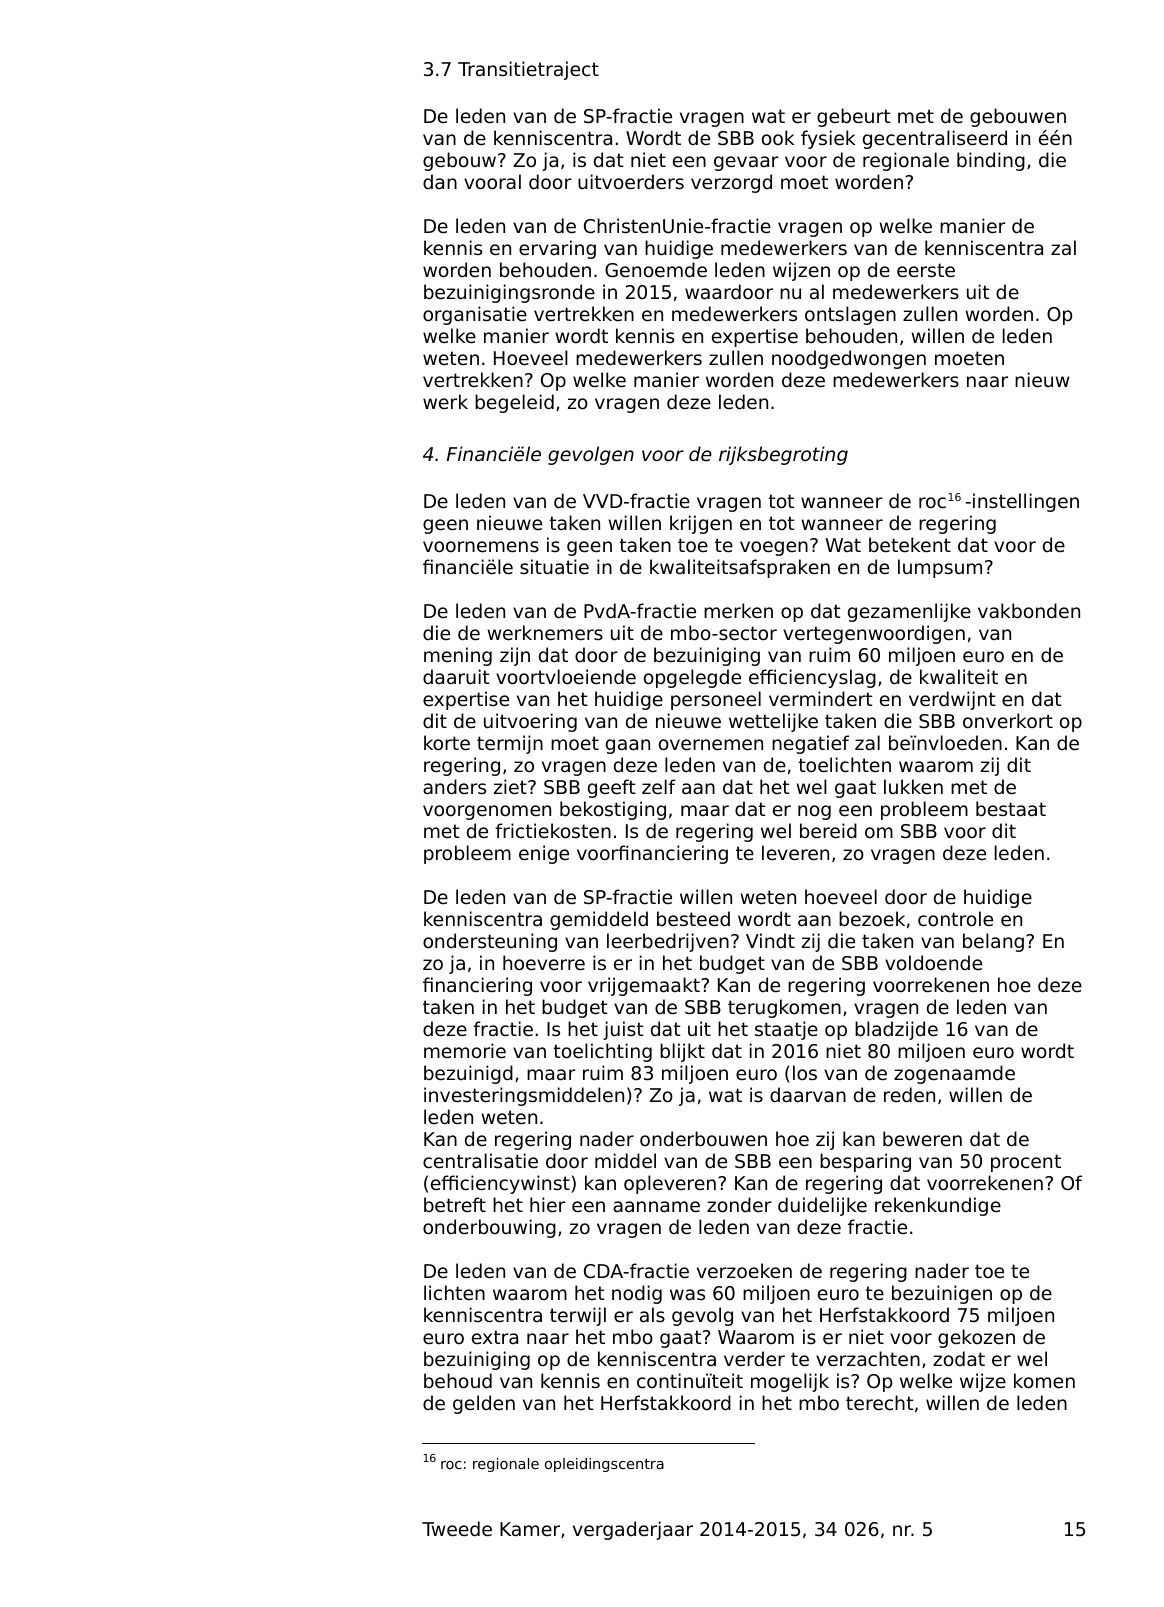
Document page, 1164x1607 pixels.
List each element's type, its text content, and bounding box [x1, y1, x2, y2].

text De leden van de CDA-fractie verzoeken de regering nader toe te lichten waarom het nodig was 60 miljoen euro te bezuinigen op de kenniscentra terwijl er als gevolg van het Herfstakkoord 75 miljoen euro extra naar het mbo gaat? Waarom is er niet voor gekozen de bezuiniging op de kenniscentra verder te verzachten, zodat er wel behoud van kennis en continuïteit mogelijk is? Op welke wijze komen de gelden van het Herfstakkoord in het mbo terecht, willen de leden [422, 1261, 1087, 1415]
text roc: regionale opleidingscentra [422, 1452, 1087, 1474]
subtitle 3.7 Transitietraject [422, 59, 1087, 81]
text De leden van de SP-fractie willen weten hoeveel door de huidige kenniscentra gemiddeld besteed wordt aan bezoek, controle en ondersteuning van leerbedrijven? Vindt zij die taken van belang? En zo ja, in hoeverre is er in het budget van de SBB voldoende financiering voor vrijgemaakt? Kan de regering voorrekenen hoe deze taken in het budget van de SBB terugkomen, vragen de leden van deze fractie. Is het juist dat uit het staatje op bladzijde 16 van de memorie van toelichting blijkt dat in 2016 niet 80 miljoen euro wordt bezuinigd, maar ruim 83 miljoen euro (los van de zogenaamde investeringsmiddelen)? Zo ja, wat is daarvan de reden, willen de leden weten. [422, 887, 1087, 1129]
text De leden van de SP-fractie vragen wat er gebeurt met de gebouwen van de kenniscentra. Wordt de SBB ook fysiek gecentraliseerd in één gebouw? Zo ja, is dat niet een gevaar voor de regionale binding, die dan vooral door uitvoerders verzorgd moet worden? [422, 106, 1087, 194]
text De leden van de ChristenUnie-fractie vragen op welke manier de kennis en ervaring van huidige medewerkers van de kenniscentra zal worden behouden. Genoemde leden wijzen op de eerste bezuinigingsronde in 2015, waardoor nu al medewerkers uit de organisatie vertrekken en medewerkers ontslagen zullen worden. Op welke manier wordt kennis en expertise behouden, willen de leden weten. Hoeveel medewerkers zullen noodgedwongen moeten vertrekken? Op welke manier worden deze medewerkers naar nieuw werk begeleid, zo vragen deze leden. [422, 216, 1087, 414]
text De leden van de VVD-fractie vragen tot wanneer de roc-instellingen geen nieuwe taken willen krijgen en tot wanneer de regering voornemens is geen taken toe te voegen? Wat betekent dat voor de financiële situatie in de kwaliteitsafspraken en de lumpsum? [422, 491, 1087, 579]
text Kan de regering nader onderbouwen hoe zij kan beweren dat de centralisatie door middel van de SBB een besparing van 50 procent (efficiencywinst) kan opleveren? Kan de regering dat voorrekenen? Of betreft het hier een aanname zonder duidelijke rekenkundige onderbouwing, zo vragen de leden van deze fractie. [422, 1129, 1087, 1239]
text De leden van de PvdA-fractie merken op dat gezamenlijke vakbonden die de werknemers uit de mbo-sector vertegenwoordigen, van mening zijn dat door de bezuiniging van ruim 60 miljoen euro en de daaruit voortvloeiende opgelegde efficiencyslag, de kwaliteit en expertise van het huidige personeel vermindert en verdwijnt en dat dit de uitvoering van de nieuwe wettelijke taken die SBB onverkort op korte termijn moet gaan overnemen negatief zal beïnvloeden. Kan de regering, zo vragen deze leden van de, toelichten waarom zij dit anders ziet? SBB geeft zelf aan dat het wel gaat lukken met de voorgenomen bekostiging, maar dat er nog een probleem bestaat met de frictiekosten. Is de regering wel bereid om SBB voor dit probleem enige voorfinanciering te leveren, zo vragen deze leden. [422, 601, 1087, 865]
subtitle 4. Financiële gevolgen voor de rijksbegroting [422, 444, 1087, 466]
